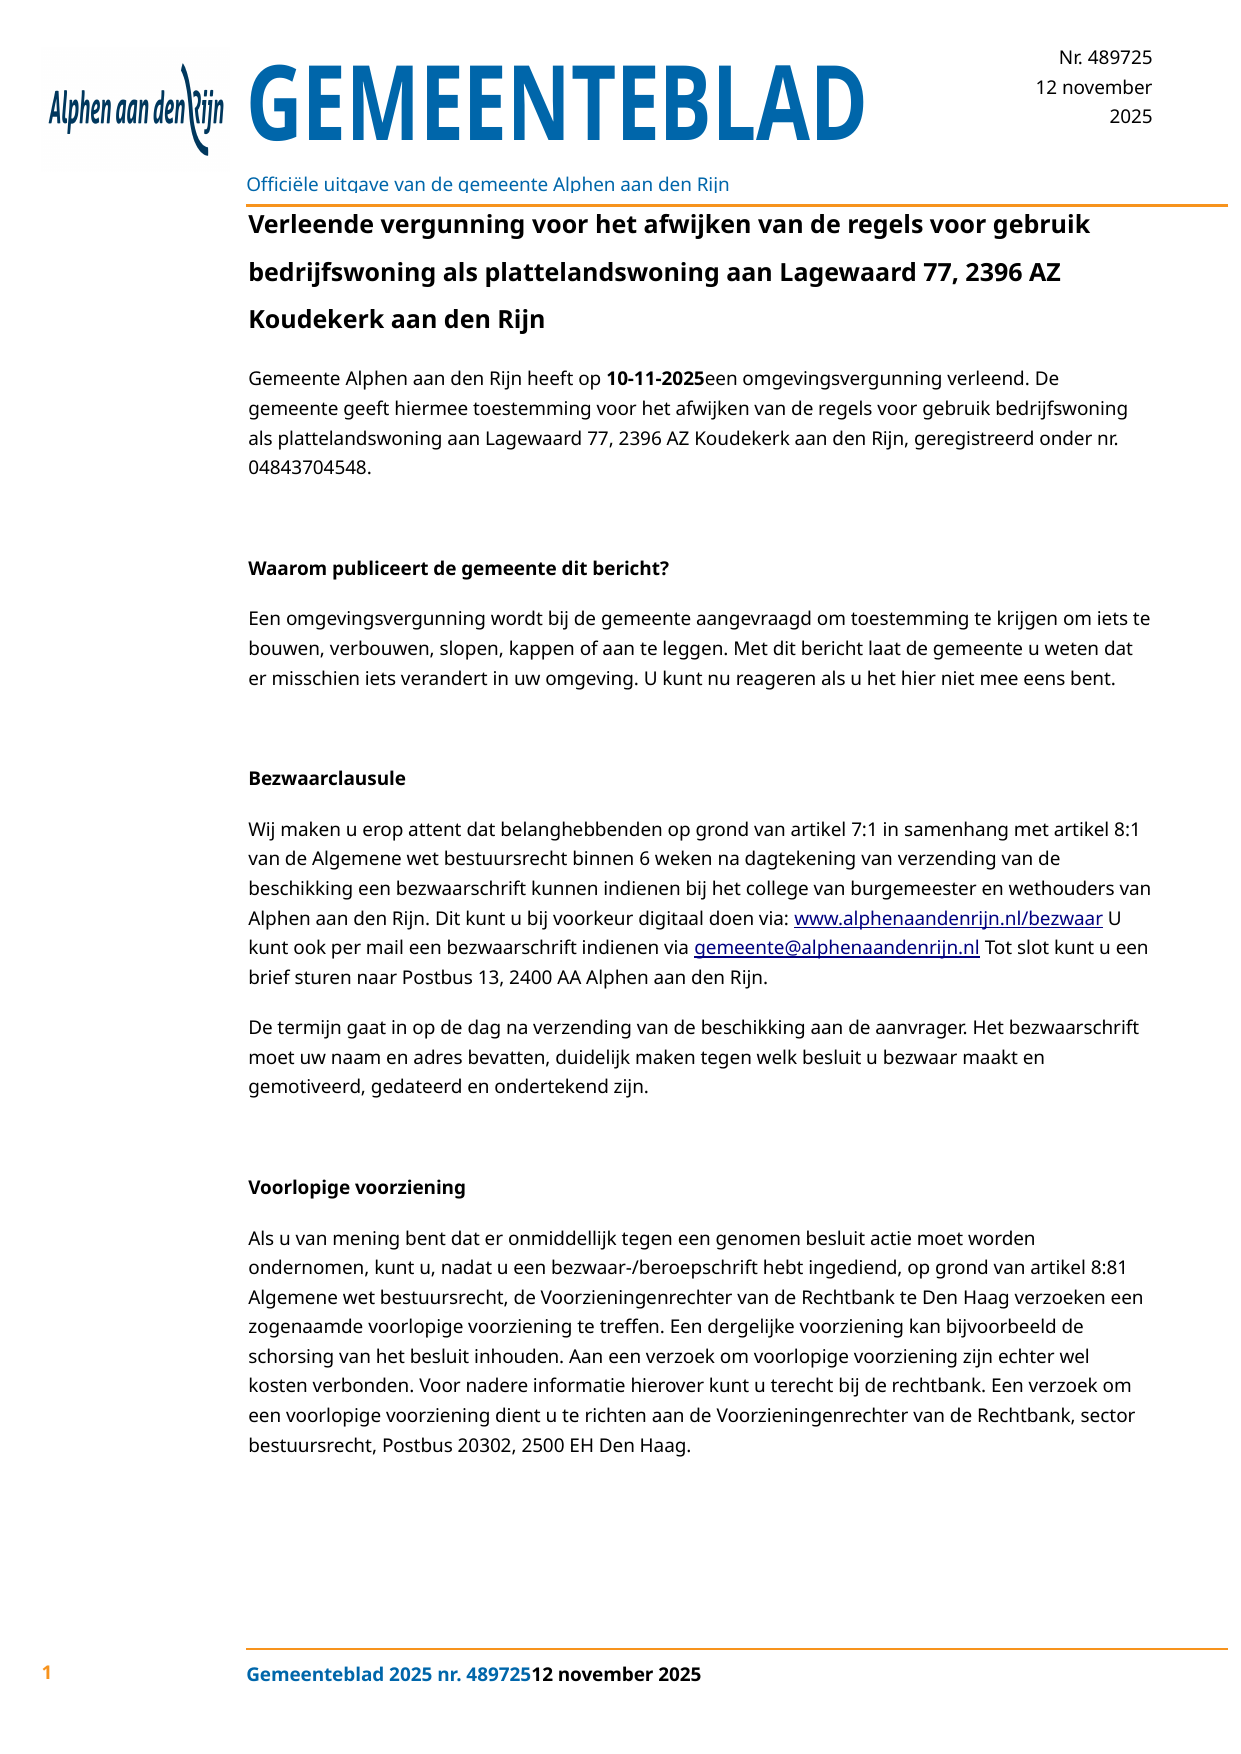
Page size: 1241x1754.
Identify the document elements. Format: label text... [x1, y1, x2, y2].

text Waarom publiceert de gemeente dit bericht? [248, 555, 1152, 581]
text Bezwaarclausule [248, 766, 1152, 791]
text Als u van mening bent dat er onmiddellijk tegen een genomen besluit actie moet worden ondernomen, kunt u, nadat u een bezwaar-/beroepschrift hebt ingediend, op grond van artikel 8:81 Algemene wet bestuursrecht, de Voorzieningenrechter van de Rechtbank te Den Haag verzoeken een zogenaamde voorlopige voorziening te treffen. Een dergelijke voorziening kan bijvoorbeeld de schorsing van het besluit inhouden. Aan een verzoek om voorlopige voorziening zijn echter wel kosten verbonden. Voor nadere informatie hierover kunt u terecht bij de rechtbank. Een verzoek om een voorlopige voorziening dient u te richten aan de Voorzieningenrechter van de Rechtbank, sector bestuursrecht, Postbus 20302, 2500 EH Den Haag. [248, 1225, 1152, 1457]
picture [41, 47, 231, 172]
text Voorlopige voorziening [248, 1174, 1152, 1200]
text De termijn gaat in op de dag na verzending van de beschikking aan de aanvrager. Het bezwaarschrift moet uw naam en adres bevatten, duidelijk maken tegen welk besluit u bezwaar maakt en gemotiveerd, gedateerd en ondertekend zijn. [248, 1014, 1152, 1099]
text Een omgevingsvergunning wordt bij de gemeente aangevraagd om toestemming te krijgen om iets te bouwen, verbouwen, slopen, kappen of aan te leggen. Met dit bericht laat de gemeente u weten dat er misschien iets verandert in uw omgeving. U kunt nu reageren als u het hier niet mee eens bent. [248, 606, 1152, 690]
text Verleende vergunning voor het afwijken van de regels voor gebruik bedrijfswoning als plattelandswoning aan Lagewaard 77, 2396 AZ Koudekerk aan den Rijn [248, 207, 1152, 336]
text Wij maken u erop attent dat belanghebbenden op grond van artikel 7:1 in samenhang met artikel 8:1 van de Algemene wet bestuursrecht binnen 6 weken na dagtekening van verzending van de beschikking een bezwaarschrift kunnen indienen bij het college van burgemeester en wethouders van Alphen aan den Rijn. Dit kunt u bij voorkeur digitaal doen via: www.alphenaandenrijn.nl/bezwaar U kunt ook per mail een bezwaarschrift indienen via gemeente@alphenaandenrijn.nl Tot slot kunt u een brief sturen naar Postbus 13, 2400 AA Alphen aan den Rijn. [248, 816, 1152, 989]
text Gemeente Alphen aan den Rijn heeft op 10-11-2025een omgevingsvergunning verleend. De gemeente geeft hiermee toestemming voor het afwijken van de regels voor gebruik bedrijfswoning als plattelandswoning aan Lagewaard 77, 2396 AZ Koudekerk aan den Rijn, geregistreerd onder nr. 04843704548. [248, 366, 1152, 480]
